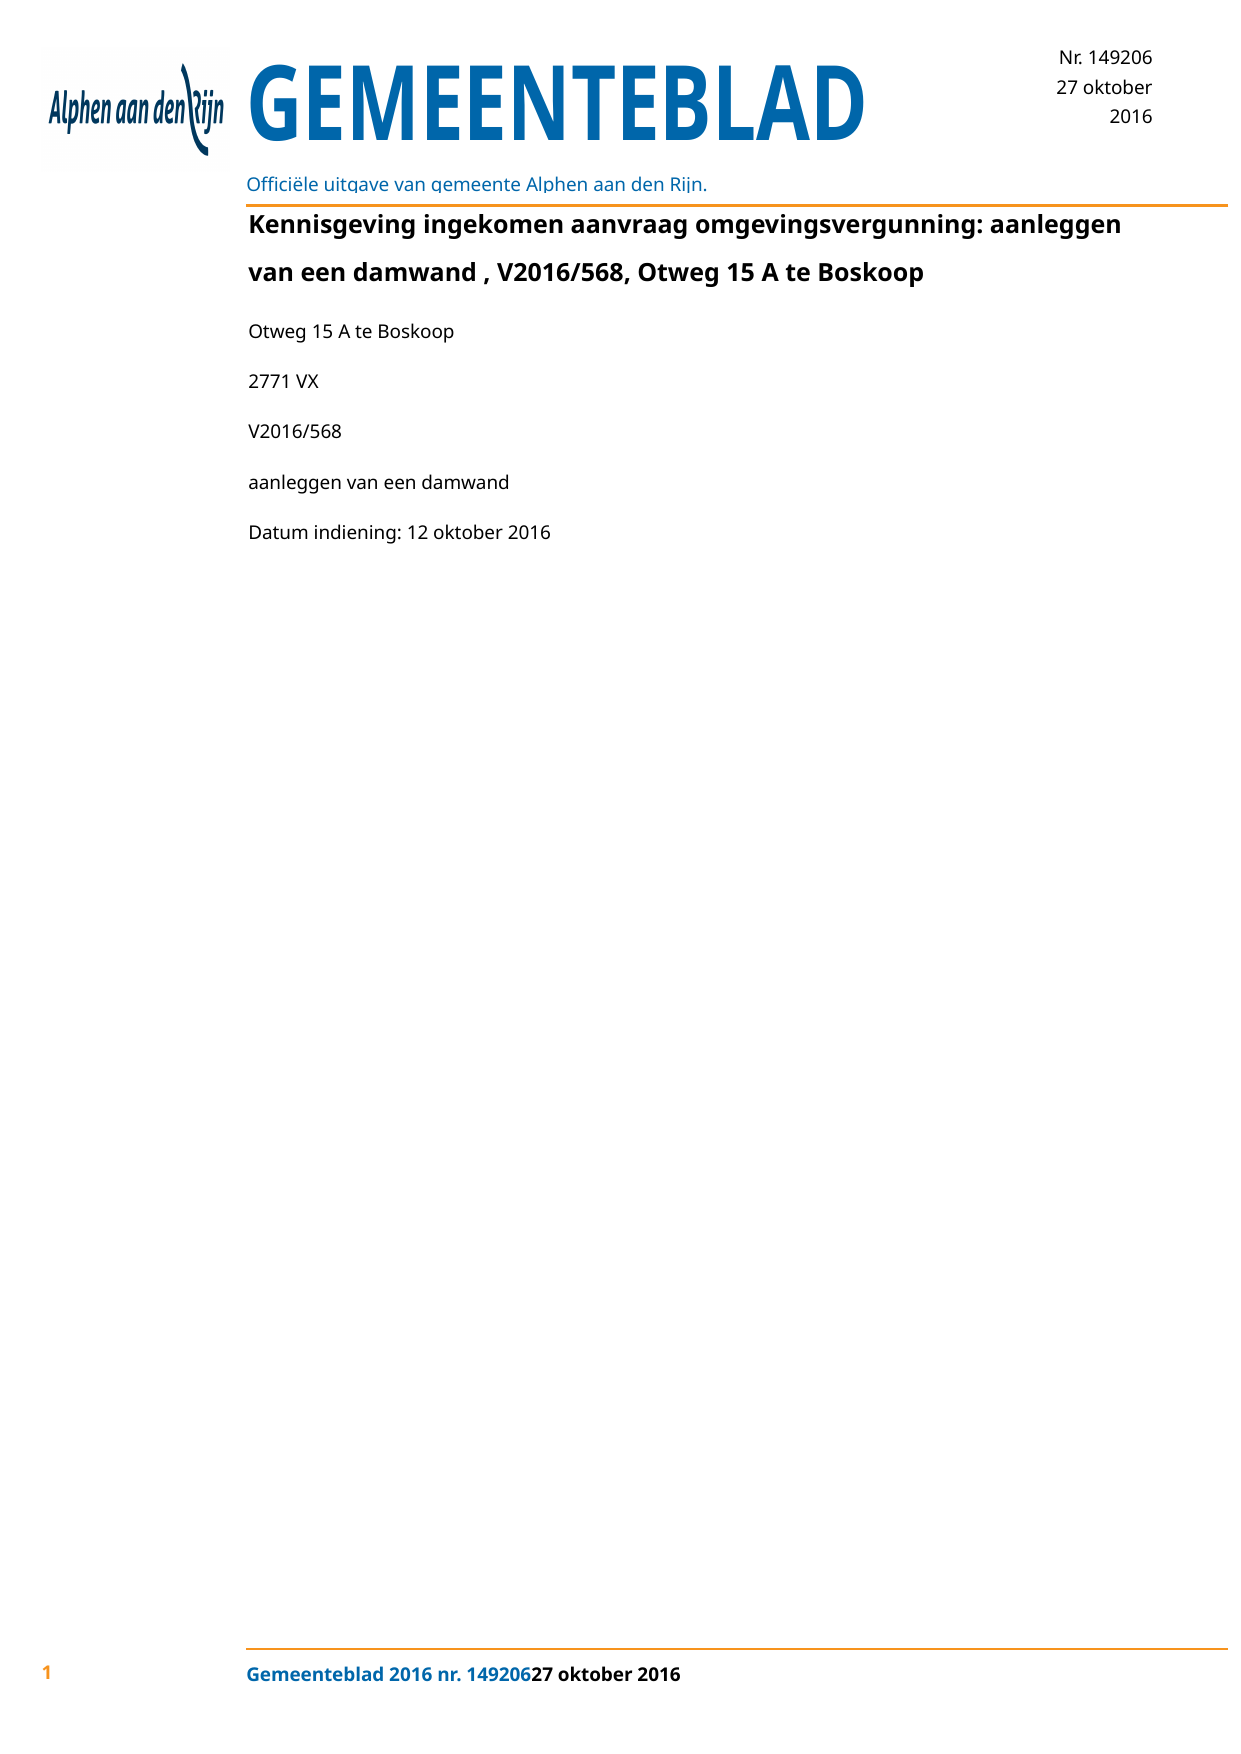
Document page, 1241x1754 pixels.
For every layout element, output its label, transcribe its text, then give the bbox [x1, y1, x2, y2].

text Otweg 15 A te Boskoop [248, 318, 1152, 344]
text Datum indiening: 12 oktober 2016 [248, 519, 1152, 545]
text V2016/568 [248, 419, 1152, 444]
picture [41, 47, 231, 172]
text Kennisgeving ingekomen aanvraag omgevingsvergunning: aanleggen van een damwand , V2016/568, Otweg 15 A te Boskoop [248, 207, 1152, 288]
text aanleggen van een damwand [248, 469, 1152, 495]
text 2771 VX [248, 368, 1152, 394]
